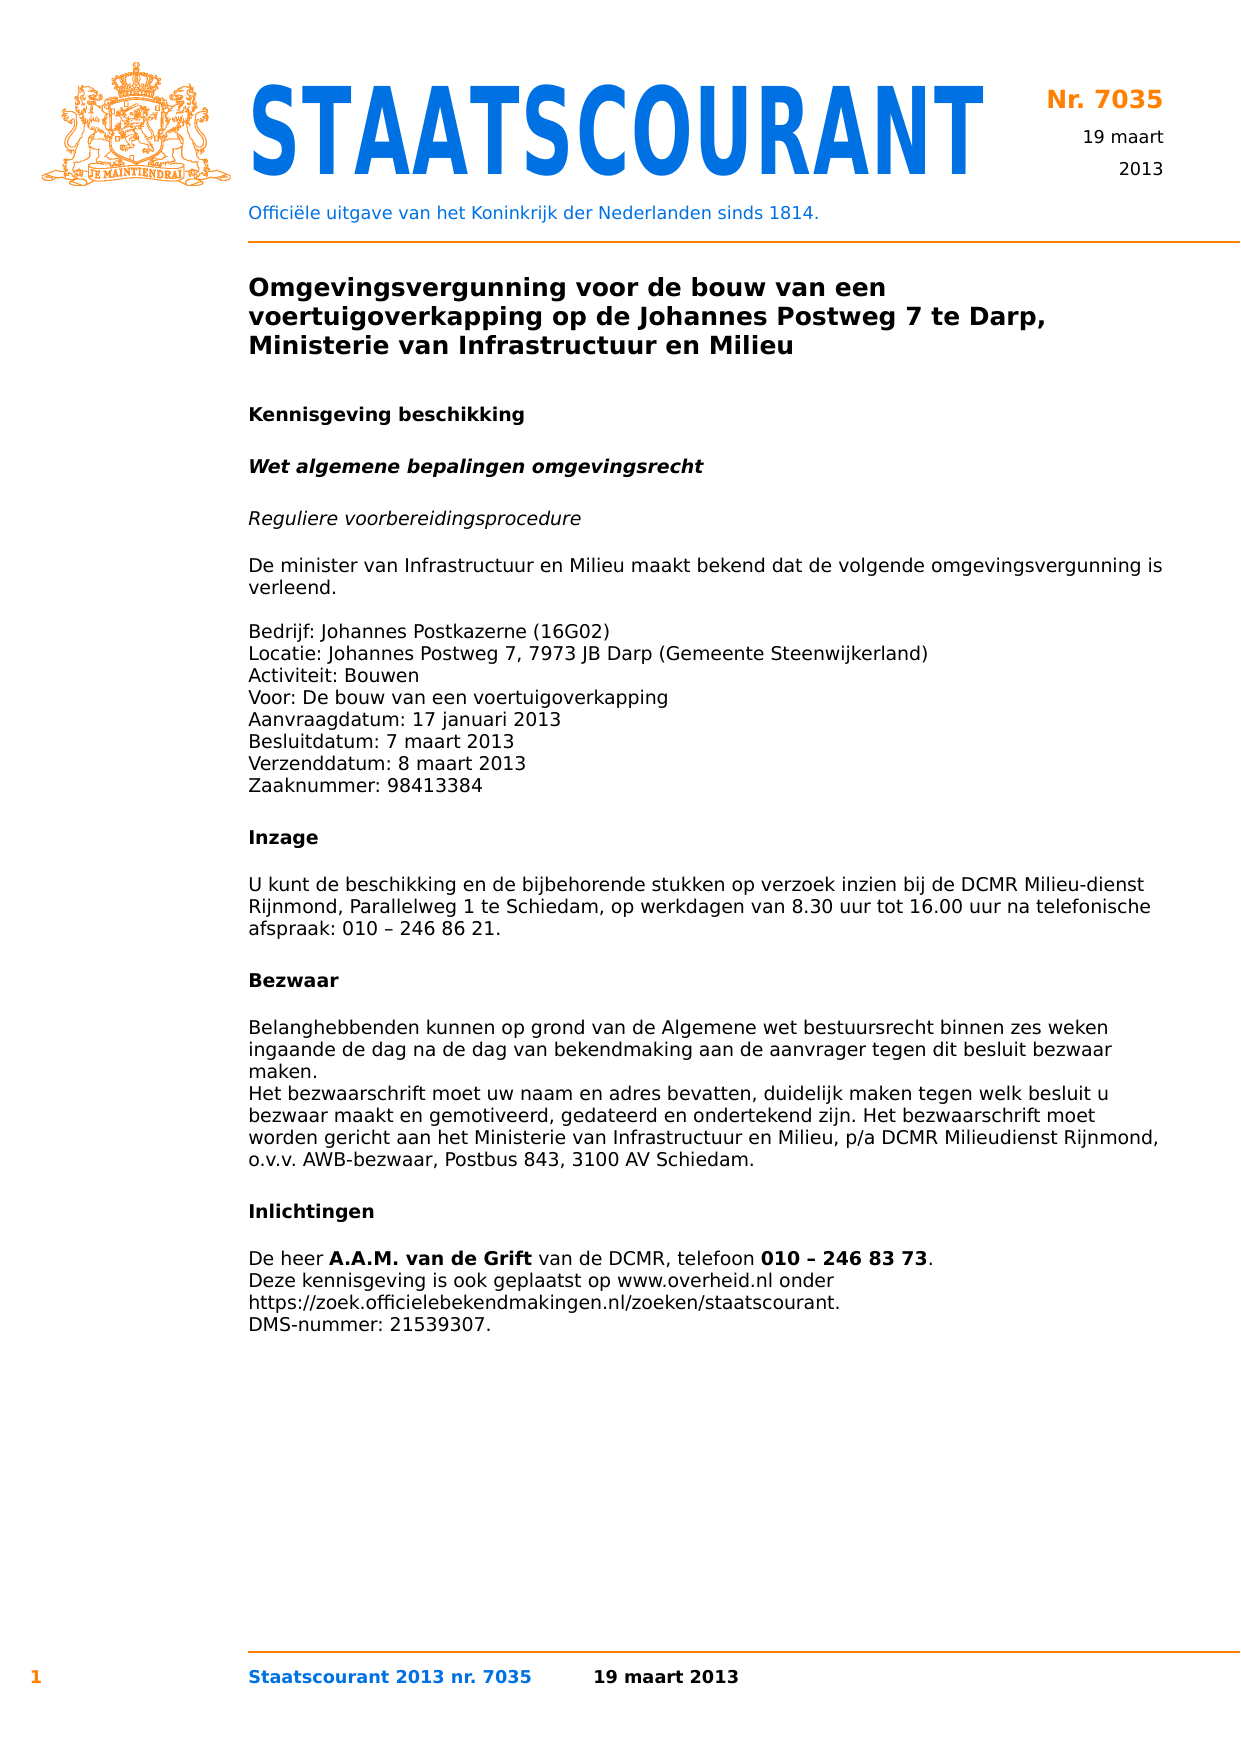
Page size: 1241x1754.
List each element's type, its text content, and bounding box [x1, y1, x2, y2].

text Aanvraagdatum: 17 januari 2013 [248, 709, 1163, 731]
table_header STAATSCOURANT [248, 62, 998, 203]
subtitle Inzage [248, 827, 1163, 849]
text Bedrijf: Johannes Postkazerne (16G02) [248, 621, 1163, 643]
text U kunt de beschikking en de bijbehorende stukken op verzoek inzien bij de DCMR Milieu-dienst Rijnmond, Parallelweg 1 te Schiedam, op werkdagen van 8.30 uur tot 16.00 uur na telefonische afspraak: 010 – 246 86 21. [248, 874, 1163, 940]
text Het bezwaarschrift moet uw naam en adres bevatten, duidelijk maken tegen welk besluit u bezwaar maakt en gemotiveerd, gedateerd en ondertekend zijn. Het bezwaarschrift moet worden gericht aan het Ministerie van Infrastructuur en Milieu, p/a DCMR Milieudienst Rijnmond, o.v.v. AWB-bezwaar, Postbus 843, 3100 AV Schiedam. [248, 1083, 1163, 1171]
table_header [25, 62, 248, 241]
subtitle Inlichtingen [248, 1201, 1163, 1223]
text Besluitdatum: 7 maart 2013 [248, 731, 1163, 753]
table_cell 2013 [998, 153, 1240, 203]
text De minister van Infrastructuur en Milieu maakt bekend dat de volgende omgevingsvergunning is verleend. [248, 555, 1163, 599]
text Activiteit: Bouwen [248, 665, 1163, 687]
text Verzenddatum: 8 maart 2013 [248, 753, 1163, 775]
text Voor: De bouw van een voertuigoverkapping [248, 687, 1163, 709]
subtitle Omgevingsvergunning voor de bouw van een voertuigoverkapping op de Johannes Postweg 7 te Darp, Ministerie van Infrastructuur en Milieu [248, 273, 1163, 361]
text Zaaknummer: 98413384 [248, 775, 1163, 797]
picture [41, 62, 231, 186]
text Belanghebbenden kunnen op grond van de Algemene wet bestuursrecht binnen zes weken ingaande de dag na de dag van bekendmaking aan de aanvrager tegen dit besluit bezwaar maken. [248, 1017, 1163, 1083]
text DMS-nummer: 21539307. [248, 1313, 1163, 1336]
text Locatie: Johannes Postweg 7, 7973 JB Darp (Gemeente Steenwijkerland) [248, 643, 1163, 665]
table_header Nr. 7035 [998, 62, 1240, 121]
subtitle Wet algemene bepalingen omgevingsrecht [248, 456, 1163, 478]
table_cell 19 maart [998, 121, 1240, 153]
text https://zoek.officielebekendmakingen.nl/zoeken/staatscourant. [248, 1292, 1163, 1313]
subtitle Kennisgeving beschikking [248, 404, 1163, 426]
text De heer A.A.M. van de Grift van de DCMR, telefoon 010 – 246 83 73. [248, 1248, 1163, 1269]
subtitle Reguliere voorbereidingsprocedure [248, 508, 1163, 530]
text Deze kennisgeving is ook geplaatst op www.overheid.nl onder [248, 1269, 1163, 1292]
table_cell Officiële uitgave van het Koninkrijk der Nederlanden sinds 1814. [248, 203, 1240, 241]
subtitle Bezwaar [248, 970, 1163, 992]
